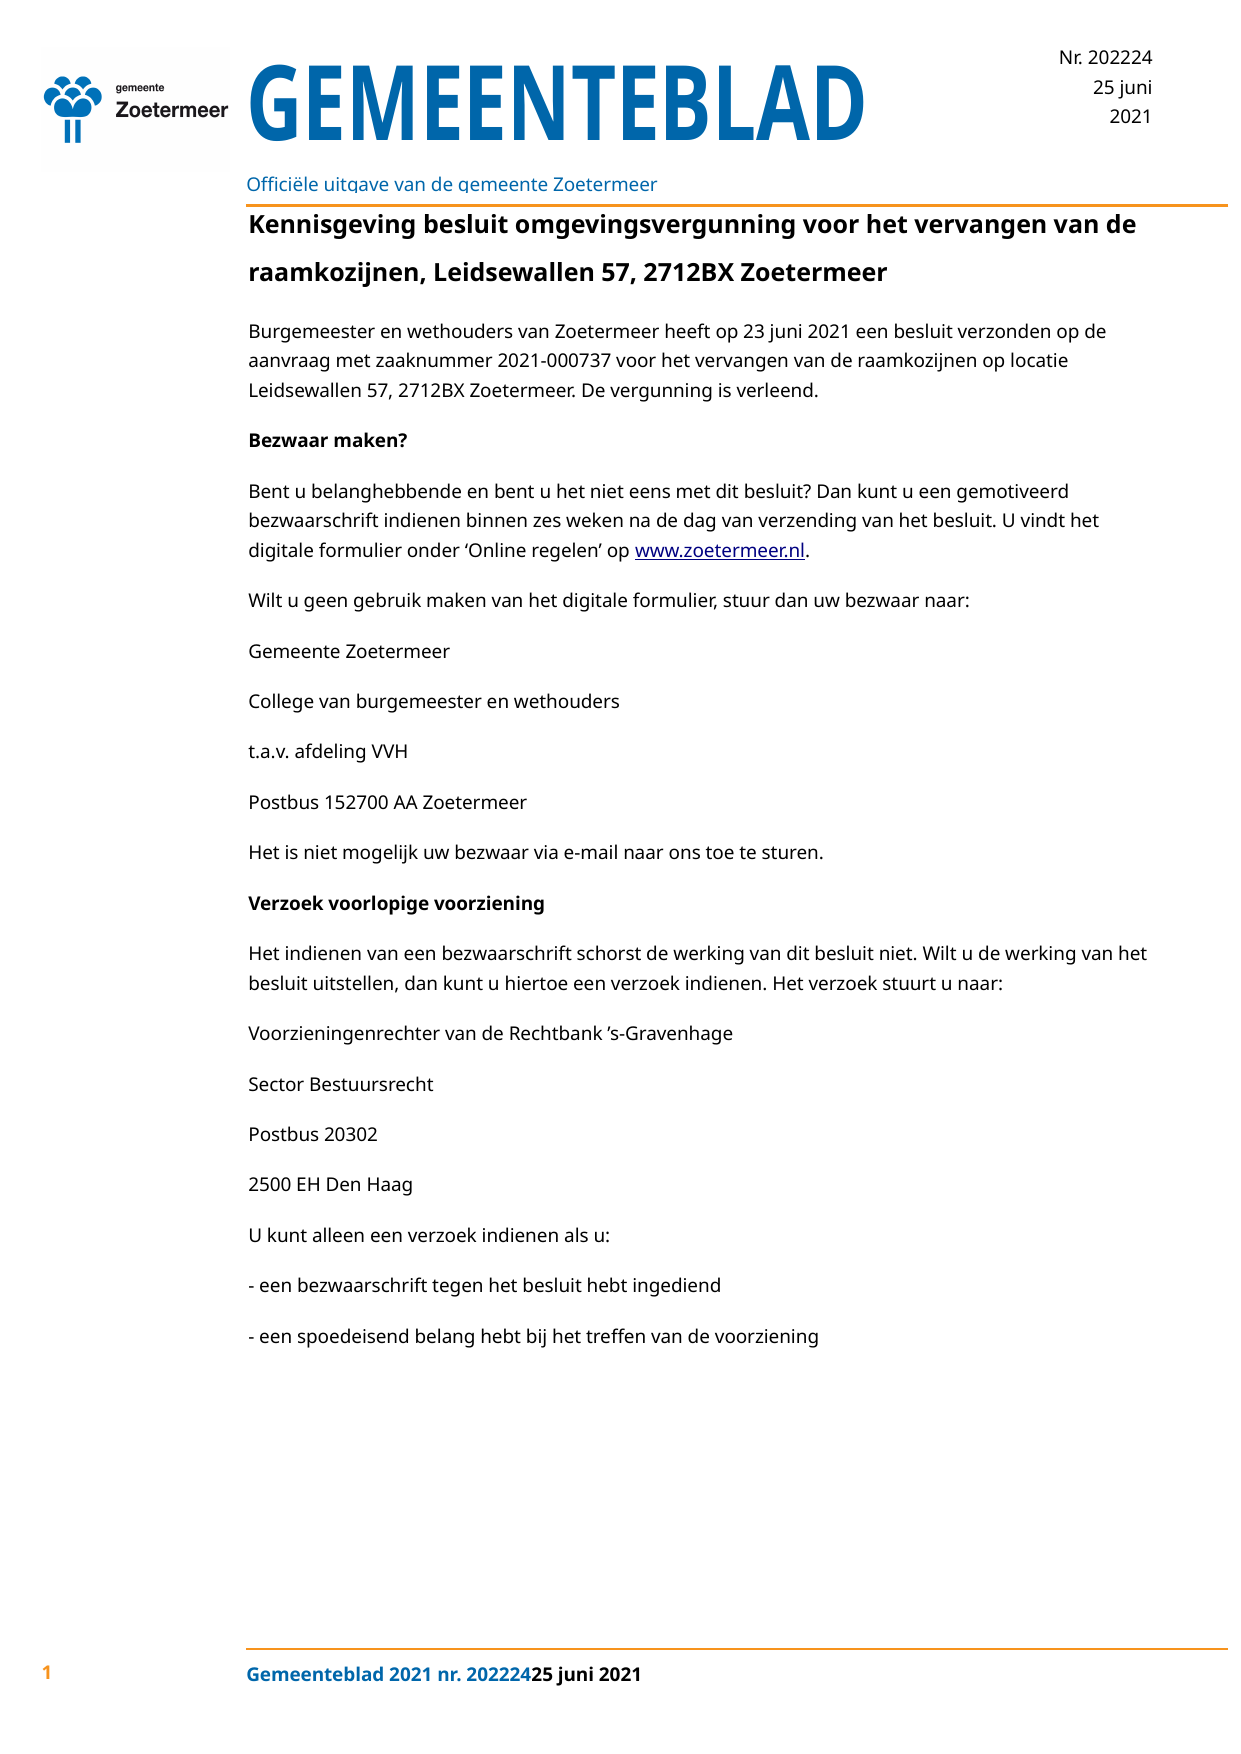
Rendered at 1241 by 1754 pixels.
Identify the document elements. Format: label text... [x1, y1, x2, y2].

text Postbus 152700 AA Zoetermeer [248, 789, 1152, 815]
text Het is niet mogelijk uw bezwaar via e-mail naar ons toe te sturen. [248, 839, 1152, 865]
text - een spoedeisend belang hebt bij het treffen van de voorziening [248, 1323, 1152, 1349]
text U kunt alleen een verzoek indienen als u: [248, 1222, 1152, 1248]
text Bezwaar maken? [248, 427, 1152, 453]
text 2500 EH Den Haag [248, 1172, 1152, 1197]
text Gemeente Zoetermeer [248, 638, 1152, 664]
text t.a.v. afdeling VVH [248, 739, 1152, 764]
text Sector Bestuursrecht [248, 1071, 1152, 1097]
text - een bezwaarschrift tegen het besluit hebt ingediend [248, 1272, 1152, 1298]
text College van burgemeester en wethouders [248, 688, 1152, 714]
text Voorzieningenrechter van de Rechtbank ’s-Gravenhage [248, 1020, 1152, 1046]
text Wilt u geen gebruik maken van het digitale formulier, stuur dan uw bezwaar naar: [248, 587, 1152, 613]
text Het indienen van een bezwaarschrift schorst de werking van dit besluit niet. Wilt u de werking van het besluit uitstellen, dan kunt u hiertoe een verzoek indienen. Het verzoek stuurt u naar: [248, 940, 1152, 996]
text Postbus 20302 [248, 1121, 1152, 1147]
text Kennisgeving besluit omgevingsvergunning voor het vervangen van de raamkozijnen, Leidsewallen 57, 2712BX Zoetermeer [248, 207, 1152, 288]
text Burgemeester en wethouders van Zoetermeer heeft op 23 juni 2021 een besluit verzonden op de aanvraag met zaaknummer 2021-000737 voor het vervangen van de raamkozijnen op locatie Leidsewallen 57, 2712BX Zoetermeer. De vergunning is verleend. [248, 318, 1152, 403]
text Bent u belanghebbende en bent u het niet eens met dit besluit? Dan kunt u een gemotiveerd bezwaarschrift indienen binnen zes weken na de dag van verzending van het besluit. U vindt het digitale formulier onder ‘Online regelen’ op www.zoetermeer.nl. [248, 478, 1152, 563]
picture [41, 47, 231, 172]
text Verzoek voorlopige voorziening [248, 890, 1152, 916]
